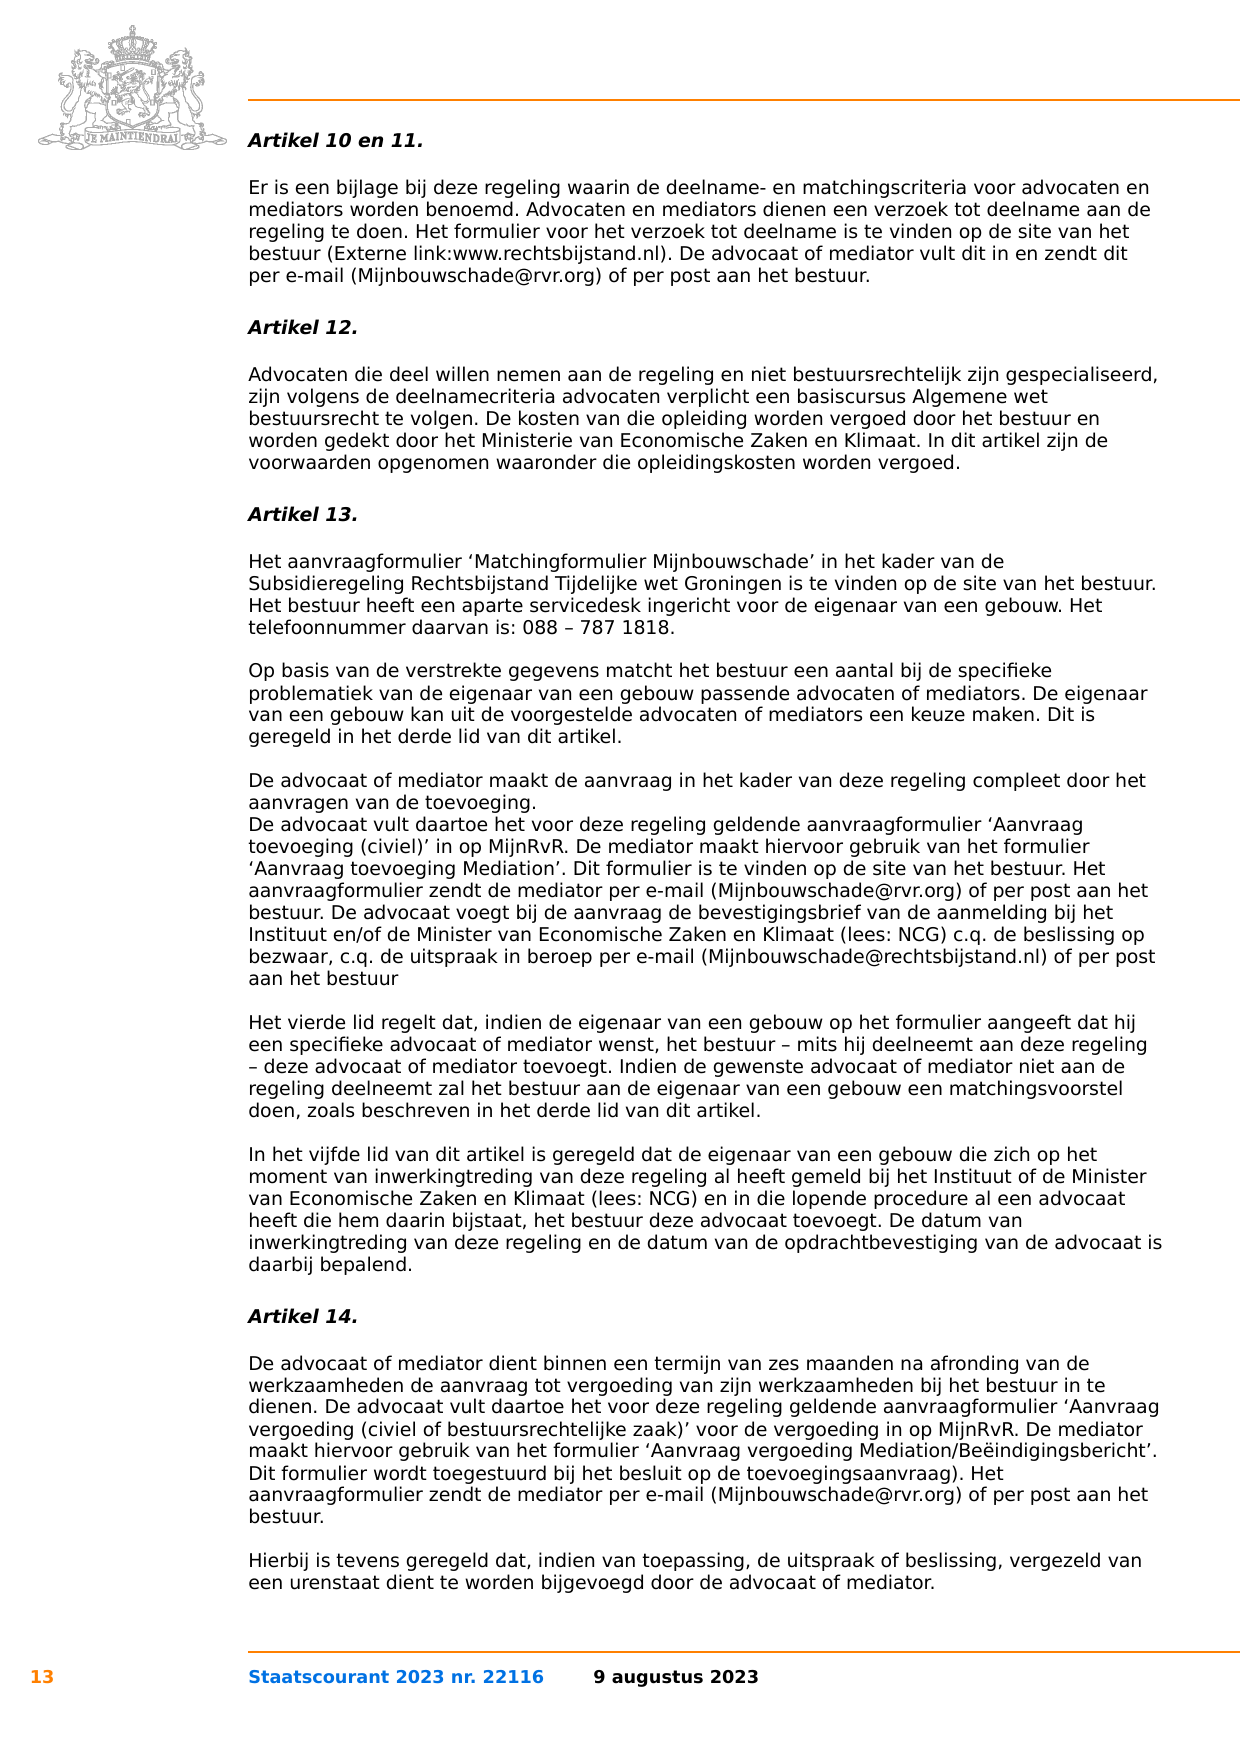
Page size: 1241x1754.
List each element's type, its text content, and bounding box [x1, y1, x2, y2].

subtitle Artikel 13. [248, 504, 1163, 526]
subtitle Artikel 12. [248, 317, 1163, 339]
text Hierbij is tevens geregeld dat, indien van toepassing, de uitspraak of beslissing, vergezeld van een urenstaat dient te worden bijgevoegd door de advocaat of mediator. [248, 1550, 1163, 1594]
text Advocaten die deel willen nemen aan de regeling en niet bestuursrechtelijk zijn gespecialiseerd, zijn volgens de deelnamecriteria advocaten verplicht een basiscursus Algemene wet bestuursrecht te volgen. De kosten van die opleiding worden vergoed door het bestuur en worden gedekt door het Ministerie van Economische Zaken en Klimaat. In dit artikel zijn de voorwaarden opgenomen waaronder die opleidingskosten worden vergoed. [248, 364, 1163, 474]
text De advocaat of mediator dient binnen een termijn van zes maanden na afronding van de werkzaamheden de aanvraag tot vergoeding van zijn werkzaamheden bij het bestuur in te dienen. De advocaat vult daartoe het voor deze regeling geldende aanvraagformulier ‘Aanvraag vergoeding (civiel of bestuursrechtelijke zaak)’ voor de vergoeding in op MijnRvR. De mediator maakt hiervoor gebruik van het formulier ‘Aanvraag vergoeding Mediation/Beëindigingsbericht’. Dit formulier wordt toegestuurd bij het besluit op de toevoegingsaanvraag). Het aanvraagformulier zendt de mediator per e-mail (Mijnbouwschade@rvr.org) of per post aan het bestuur. [248, 1352, 1163, 1528]
subtitle Artikel 10 en 11. [248, 130, 1163, 152]
text De advocaat vult daartoe het voor deze regeling geldende aanvraagformulier ‘Aanvraag toevoeging (civiel)’ in op MijnRvR. De mediator maakt hiervoor gebruik van het formulier ‘Aanvraag toevoeging Mediation’. Dit formulier is te vinden op de site van het bestuur. Het aanvraagformulier zendt de mediator per e-mail (Mijnbouwschade@rvr.org) of per post aan het bestuur. De advocaat voegt bij de aanvraag de bevestigingsbrief van de aanmelding bij het Instituut en/of de Minister van Economische Zaken en Klimaat (lees: NCG) c.q. de beslissing op bezwaar, c.q. de uitspraak in beroep per e-mail (Mijnbouwschade@rechtsbijstand.nl) of per post aan het bestuur [248, 814, 1163, 990]
text Op basis van de verstrekte gegevens matcht het bestuur een aantal bij de specifieke problematiek van de eigenaar van een gebouw passende advocaten of mediators. De eigenaar van een gebouw kan uit de voorgestelde advocaten of mediators een keuze maken. Dit is geregeld in het derde lid van dit artikel. [248, 660, 1163, 748]
text Het aanvraagformulier ‘Matchingformulier Mijnbouwschade’ in het kader van de Subsidieregeling Rechtsbijstand Tijdelijke wet Groningen is te vinden op de site van het bestuur. Het bestuur heeft een aparte servicedesk ingericht voor de eigenaar van een gebouw. Het telefoonnummer daarvan is: 088 – 787 1818. [248, 551, 1163, 638]
subtitle Artikel 14. [248, 1306, 1163, 1327]
picture [38, 25, 227, 150]
text In het vijfde lid van dit artikel is geregeld dat de eigenaar van een gebouw die zich op het moment van inwerkingtreding van deze regeling al heeft gemeld bij het Instituut of de Minister van Economische Zaken en Klimaat (lees: NCG) en in die lopende procedure al een advocaat heeft die hem daarin bijstaat, het bestuur deze advocaat toevoegt. De datum van inwerkingtreding van deze regeling en de datum van de opdrachtbevestiging van de advocaat is daarbij bepalend. [248, 1144, 1163, 1276]
text Het vierde lid regelt dat, indien de eigenaar van een gebouw op het formulier aangeeft dat hij een specifieke advocaat of mediator wenst, het bestuur – mits hij deelneemt aan deze regeling – deze advocaat of mediator toevoegt. Indien de gewenste advocaat of mediator niet aan de regeling deelneemt zal het bestuur aan de eigenaar van een gebouw een matchingsvoorstel doen, zoals beschreven in het derde lid van dit artikel. [248, 1012, 1163, 1122]
text De advocaat of mediator maakt de aanvraag in het kader van deze regeling compleet door het aanvragen van de toevoeging. [248, 770, 1163, 814]
text Er is een bijlage bij deze regeling waarin de deelname- en matchingscriteria voor advocaten en mediators worden benoemd. Advocaten en mediators dienen een verzoek tot deelname aan de regeling te doen. Het formulier voor het verzoek tot deelname is te vinden op de site van het bestuur (Externe link:www.rechtsbijstand.nl). De advocaat of mediator vult dit in en zendt dit per e-mail (Mijnbouwschade@rvr.org) of per post aan het bestuur. [248, 177, 1163, 287]
